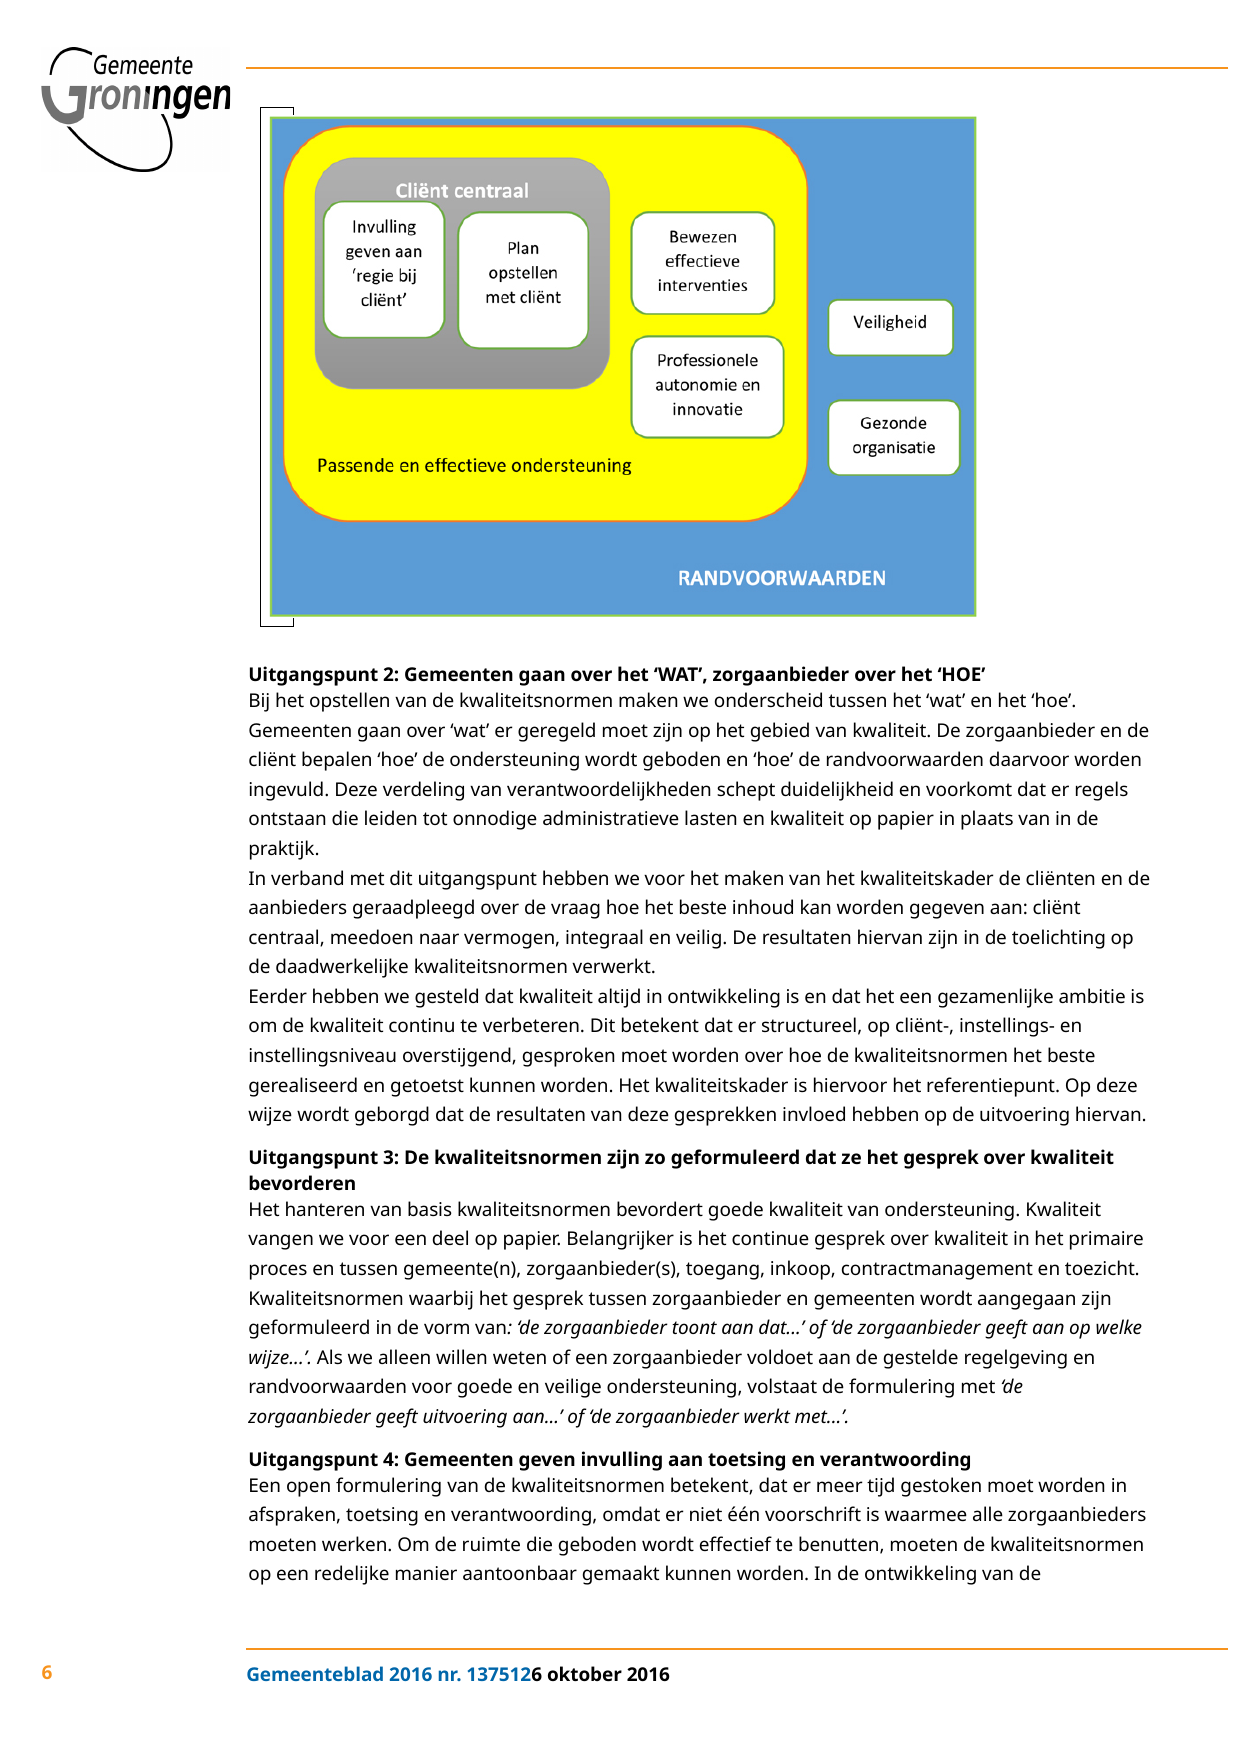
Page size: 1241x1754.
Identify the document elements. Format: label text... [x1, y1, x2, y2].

picture [268, 115, 978, 618]
text Bij het opstellen van de kwaliteitsnormen maken we onderscheid tussen het ‘wat’ en het ‘hoe’. Gemeenten gaan over ‘wat’ er geregeld moet zijn op het gebied van kwaliteit. De zorgaanbieder en de cliënt bepalen ‘hoe’ de ondersteuning wordt geboden en ‘hoe’ de randvoorwaarden daarvoor worden ingevuld. Deze verdeling van verantwoordelijkheden schept duidelijkheid en voorkomt dat er regels ontstaan die leiden tot onnodige administratieve lasten en kwaliteit op papier in plaats van in de praktijk. [248, 687, 1152, 861]
text Uitgangspunt 4: Gemeenten geven invulling aan toetsing en verantwoording [248, 1446, 1152, 1472]
text In verband met dit uitgangspunt hebben we voor het maken van het kwaliteitskader de cliënten en de aanbieders geraadpleegd over de vraag hoe het beste inhoud kan worden gegeven aan: cliënt centraal, meedoen naar vermogen, integraal en veilig. De resultaten hiervan zijn in de toelichting op de daadwerkelijke kwaliteitsnormen verwerkt. [248, 865, 1152, 979]
text Uitgangspunt 3: De kwaliteitsnormen zijn zo geformuleerd dat ze het gesprek over kwaliteit bevorderen [248, 1144, 1152, 1196]
text Een open formulering van de kwaliteitsnormen betekent, dat er meer tijd gestoken moet worden in afspraken, toetsing en verantwoording, omdat er niet één voorschrift is waarmee alle zorgaanbieders moeten werken. Om de ruimte die geboden wordt effectief te benutten, moeten de kwaliteitsnormen op een redelijke manier aantoonbaar gemaakt kunnen worden. In de ontwikkeling van de [248, 1472, 1152, 1586]
text Het hanteren van basis kwaliteitsnormen bevordert goede kwaliteit van ondersteuning. Kwaliteit vangen we voor een deel op papier. Belangrijker is het continue gesprek over kwaliteit in het primaire proces en tussen gemeente(n), zorgaanbieder(s), toegang, inkoop, contractmanagement en toezicht. [248, 1196, 1152, 1281]
text Uitgangspunt 2: Gemeenten gaan over het ‘WAT’, zorgaanbieder over het ‘HOE’ [248, 661, 1152, 687]
text Kwaliteitsnormen waarbij het gesprek tussen zorgaanbieder en gemeenten wordt aangegaan zijn geformuleerd in de vorm van: ‘de zorgaanbieder toont aan dat...’ of ‘de zorgaanbieder geeft aan op welke wijze...’. Als we alleen willen weten of een zorgaanbieder voldoet aan de gestelde regelgeving en randvoorwaarden voor goede en veilige ondersteuning, volstaat de formulering met ‘de zorgaanbieder geeft uitvoering aan...’ of ‘de zorgaanbieder werkt met...’. [248, 1285, 1152, 1429]
picture [41, 47, 231, 172]
text Eerder hebben we gesteld dat kwaliteit altijd in ontwikkeling is en dat het een gezamenlijke ambitie is om de kwaliteit continu te verbeteren. Dit betekent dat er structureel, op cliënt-, instellings- en instellingsniveau overstijgend, gesproken moet worden over hoe de kwaliteitsnormen het beste gerealiseerd en getoetst kunnen worden. Het kwaliteitskader is hiervoor het referentiepunt. Op deze wijze wordt geborgd dat de resultaten van deze gesprekken invloed hebben op de uitvoering hiervan. [248, 983, 1152, 1127]
